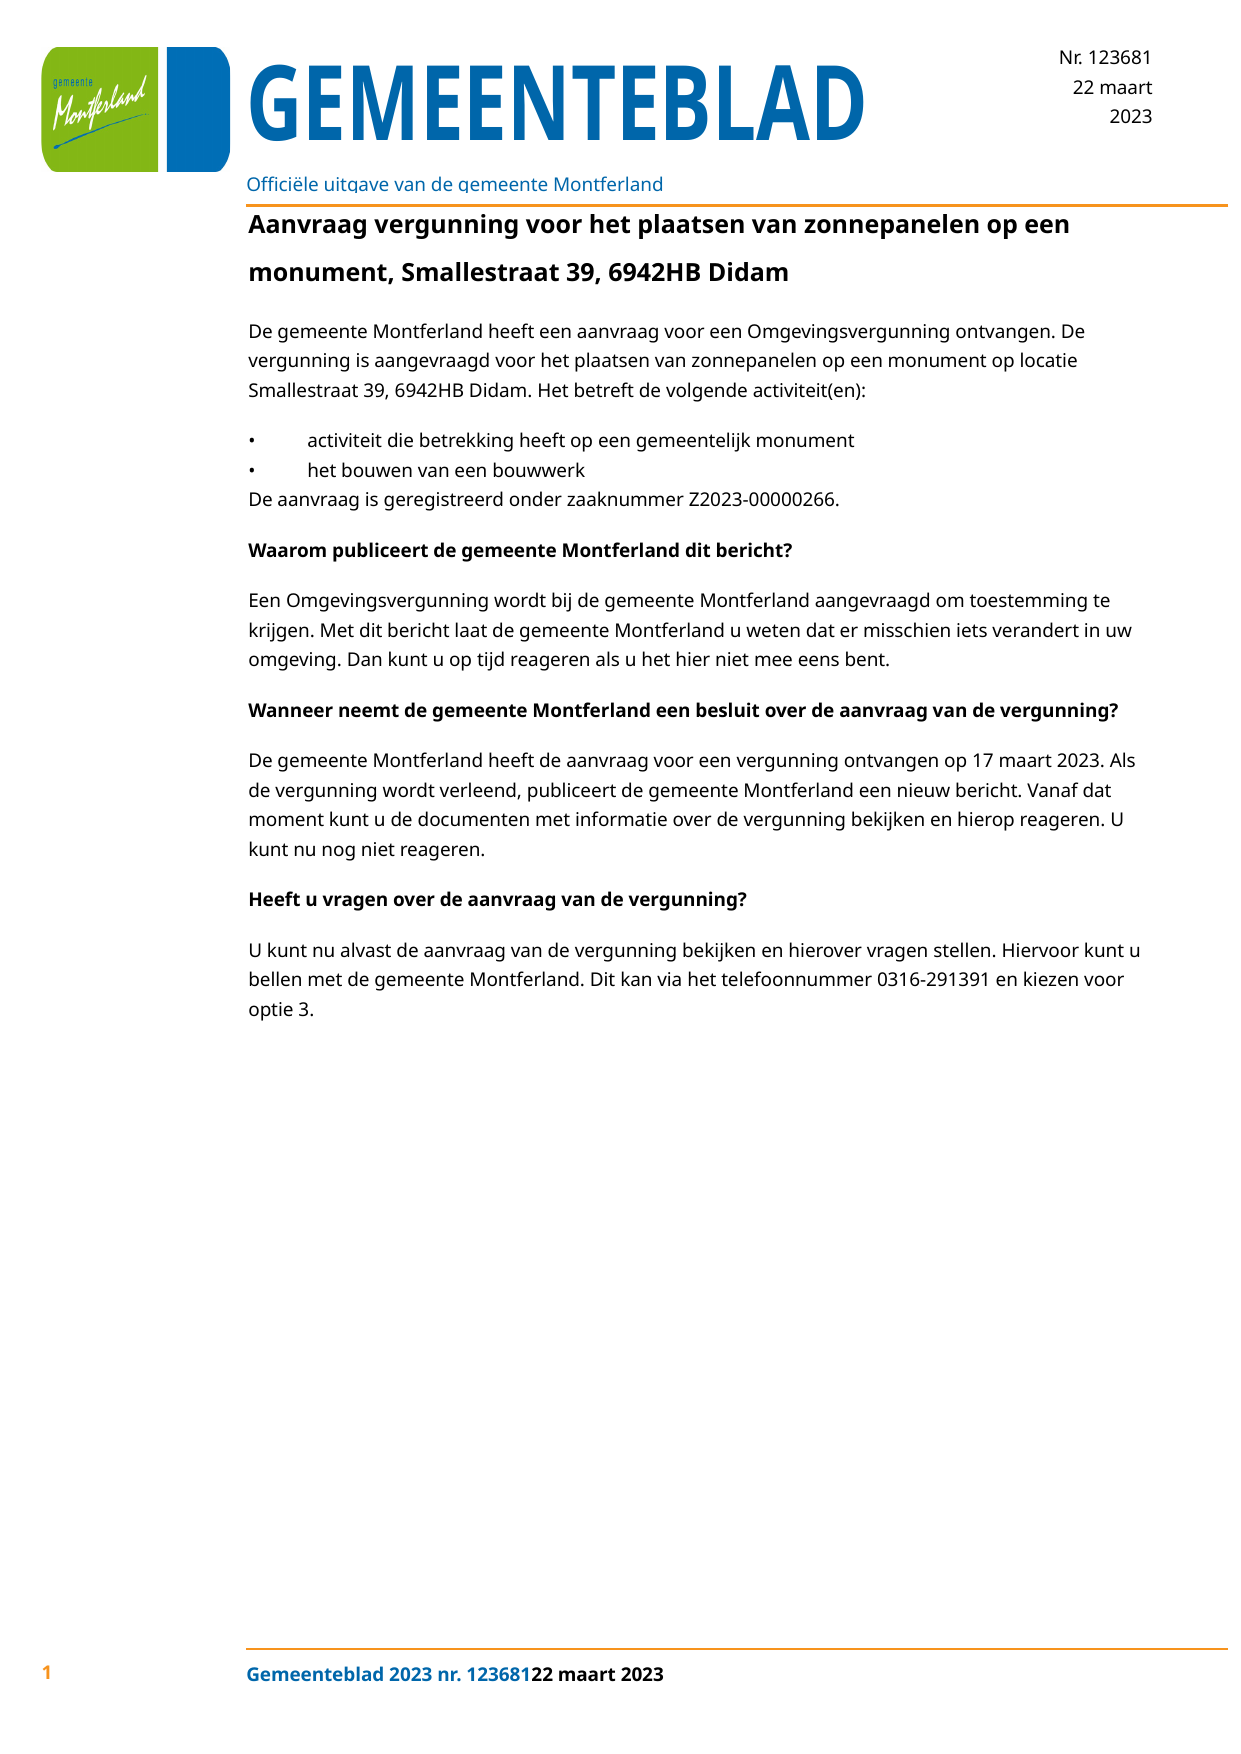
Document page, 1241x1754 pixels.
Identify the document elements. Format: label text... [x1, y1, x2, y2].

text Wanneer neemt de gemeente Montferland een besluit over de aanvraag van de vergunning? [248, 697, 1152, 723]
text Heeft u vragen over de aanvraag van de vergunning? [248, 887, 1152, 912]
text De gemeente Montferland heeft de aanvraag voor een vergunning ontvangen op 17 maart 2023. Als de vergunning wordt verleend, publiceert de gemeente Montferland een nieuw bericht. Vanaf dat moment kunt u de documenten met informatie over de vergunning bekijken en hierop reageren. U kunt nu nog niet reageren. [248, 747, 1152, 862]
text U kunt nu alvast de aanvraag van de vergunning bekijken en hierover vragen stellen. Hiervoor kunt u bellen met de gemeente Montferland. Dit kan via het telefoonnummer 0316-291391 en kiezen voor optie 3. [248, 937, 1152, 1022]
text De gemeente Montferland heeft een aanvraag voor een Omgevingsvergunning ontvangen. De vergunning is aangevraagd voor het plaatsen van zonnepanelen op een monument op locatie Smallestraat 39, 6942HB Didam. Het betreft de volgende activiteit(en): [248, 318, 1152, 403]
list het bouwen van een bouwwerk [248, 457, 1152, 483]
text Een Omgevingsvergunning wordt bij de gemeente Montferland aangevraagd om toestemming te krijgen. Met dit bericht laat de gemeente Montferland u weten dat er misschien iets verandert in uw omgeving. Dan kunt u op tijd reageren als u het hier niet mee eens bent. [248, 587, 1152, 672]
text Waarom publiceert de gemeente Montferland dit bericht? [248, 537, 1152, 563]
list activiteit die betrekking heeft op een gemeentelijk monument [248, 427, 1152, 453]
picture [41, 47, 231, 172]
text De aanvraag is geregistreerd onder zaaknummer Z2023-00000266. [248, 487, 1152, 512]
text Aanvraag vergunning voor het plaatsen van zonnepanelen op een monument, Smallestraat 39, 6942HB Didam [248, 207, 1152, 288]
